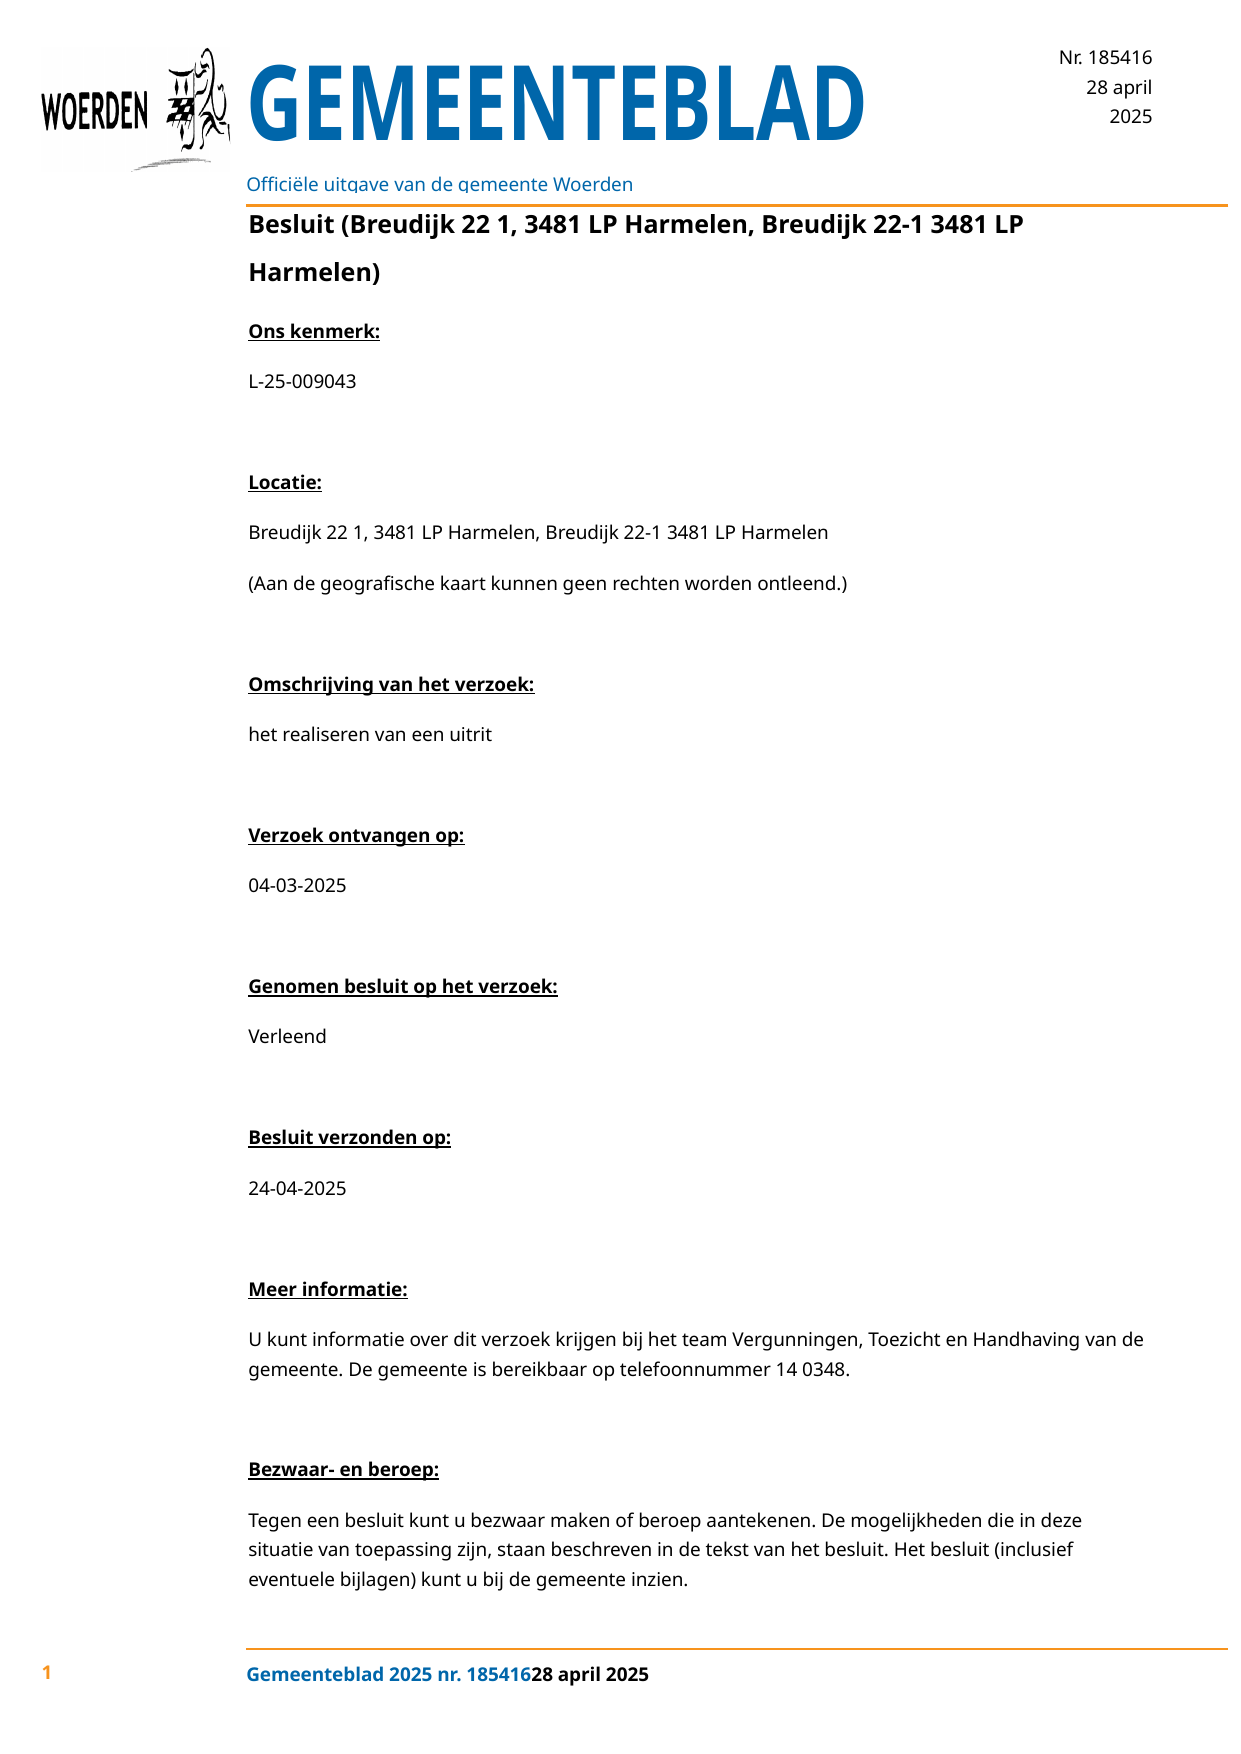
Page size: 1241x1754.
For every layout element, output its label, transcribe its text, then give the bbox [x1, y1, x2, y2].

text L-25-009043 [248, 368, 1152, 394]
text Verleend [248, 1024, 1152, 1049]
text (Aan de geografische kaart kunnen geen rechten worden ontleend.) [248, 570, 1152, 596]
text 04-03-2025 [248, 872, 1152, 898]
text Ons kenmerk: [248, 318, 1152, 344]
text Omschrijving van het verzoek: [248, 671, 1152, 697]
text het realiseren van een uitrit [248, 721, 1152, 747]
text Tegen een besluit kunt u bezwaar maken of beroep aantekenen. De mogelijkheden die in deze situatie van toepassing zijn, staan beschreven in de tekst van het besluit. Het besluit (inclusief eventuele bijlagen) kunt u bij de gemeente inzien. [248, 1507, 1152, 1592]
text 24-04-2025 [248, 1175, 1152, 1201]
text Breudijk 22 1, 3481 LP Harmelen, Breudijk 22-1 3481 LP Harmelen [248, 519, 1152, 545]
text U kunt informatie over dit verzoek krijgen bij het team Vergunningen, Toezicht en Handhaving van de gemeente. De gemeente is bereikbaar op telefoonnummer 14 0348. [248, 1326, 1152, 1382]
text Bezwaar- en beroep: [248, 1457, 1152, 1482]
text Besluit (Breudijk 22 1, 3481 LP Harmelen, Breudijk 22-1 3481 LP Harmelen) [248, 207, 1152, 288]
text Meer informatie: [248, 1276, 1152, 1302]
text Verzoek ontvangen op: [248, 822, 1152, 848]
text Genomen besluit op het verzoek: [248, 973, 1152, 999]
text Besluit verzonden op: [248, 1124, 1152, 1150]
picture [41, 47, 231, 172]
text Locatie: [248, 469, 1152, 495]
